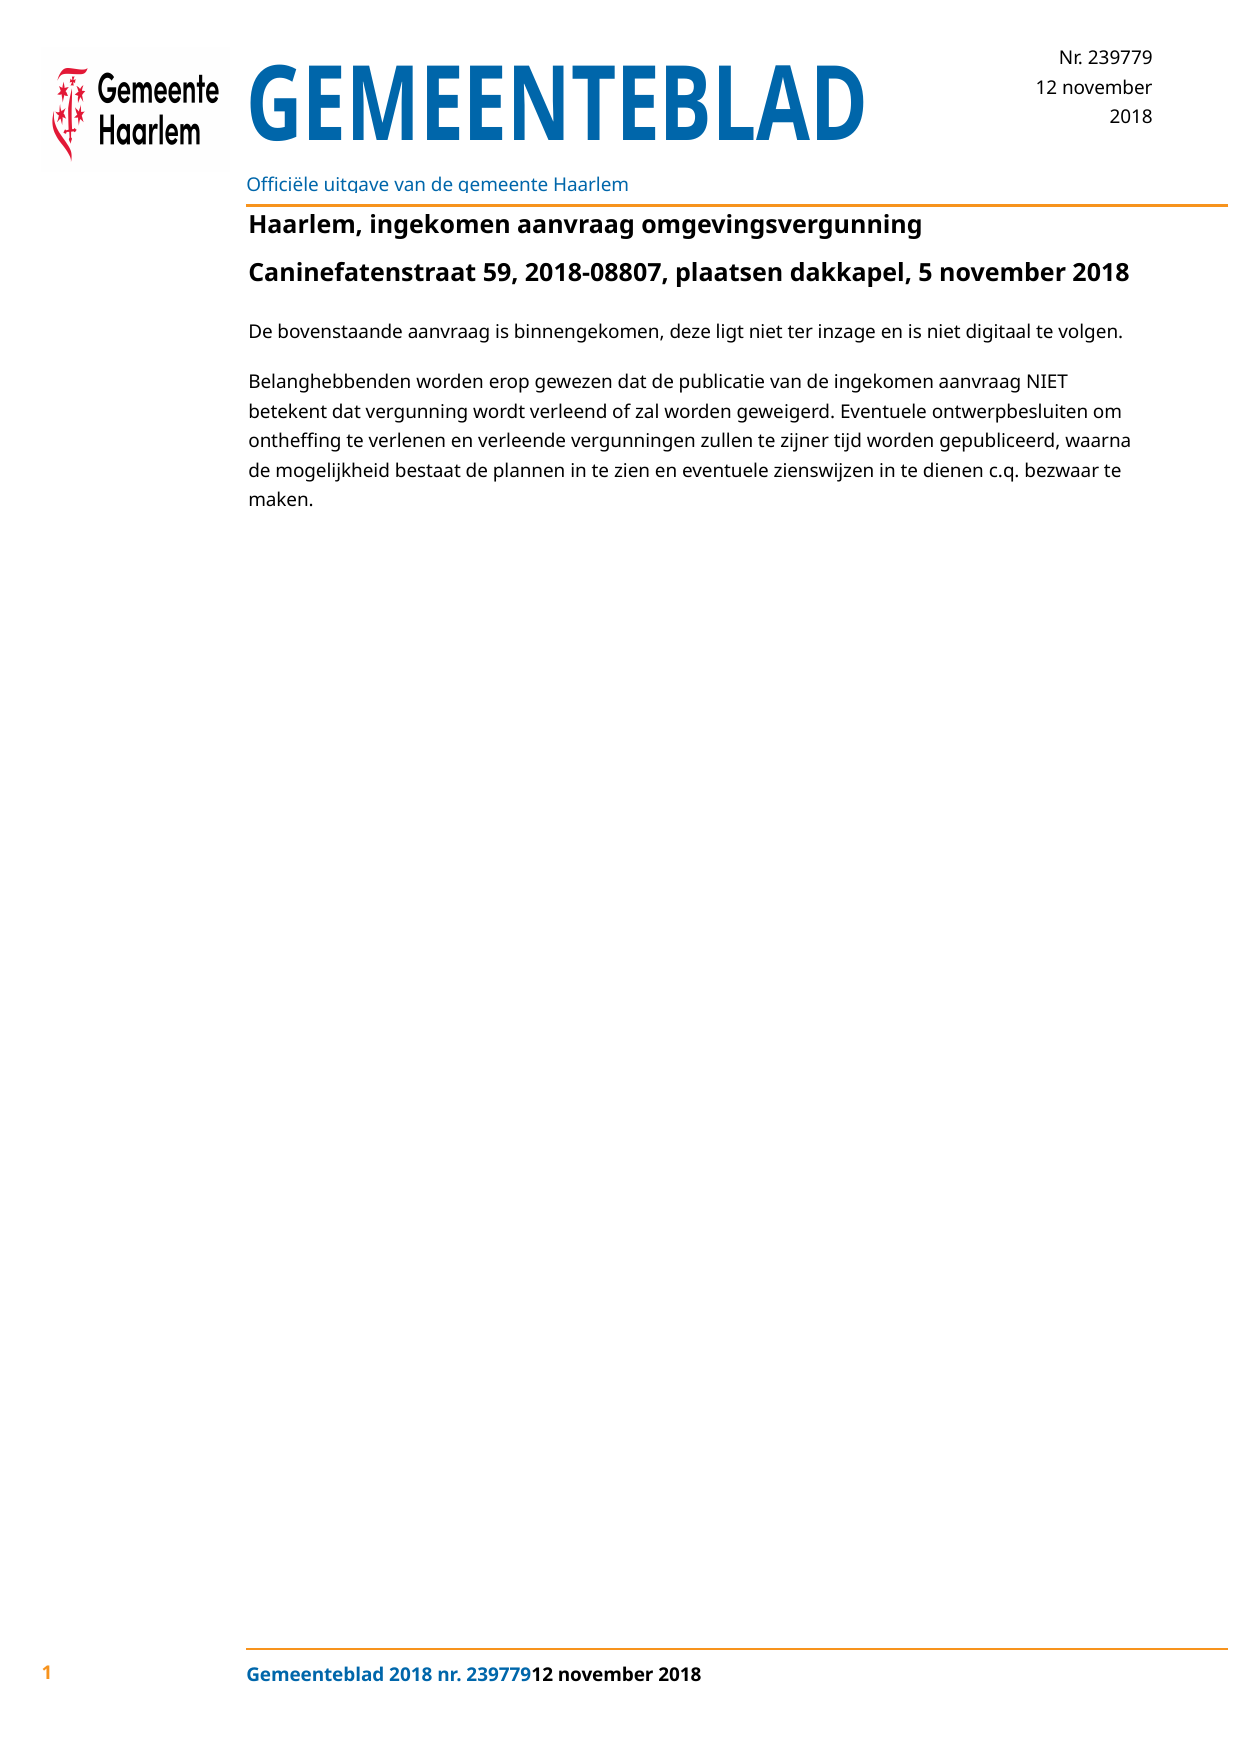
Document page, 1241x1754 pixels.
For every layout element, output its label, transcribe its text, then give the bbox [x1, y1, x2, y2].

text De bovenstaande aanvraag is binnengekomen, deze ligt niet ter inzage en is niet digitaal te volgen. [248, 318, 1152, 344]
picture [41, 47, 231, 172]
text Belanghebbenden worden erop gewezen dat de publicatie van de ingekomen aanvraag NIET betekent dat vergunning wordt verleend of zal worden geweigerd. Eventuele ontwerpbesluiten om ontheffing te verlenen en verleende vergunningen zullen te zijner tijd worden gepubliceerd, waarna de mogelijkheid bestaat de plannen in te zien en eventuele zienswijzen in te dienen c.q. bezwaar te maken. [248, 368, 1152, 512]
text Haarlem, ingekomen aanvraag omgevingsvergunning Caninefatenstraat 59, 2018-08807, plaatsen dakkapel, 5 november 2018 [248, 207, 1152, 288]
